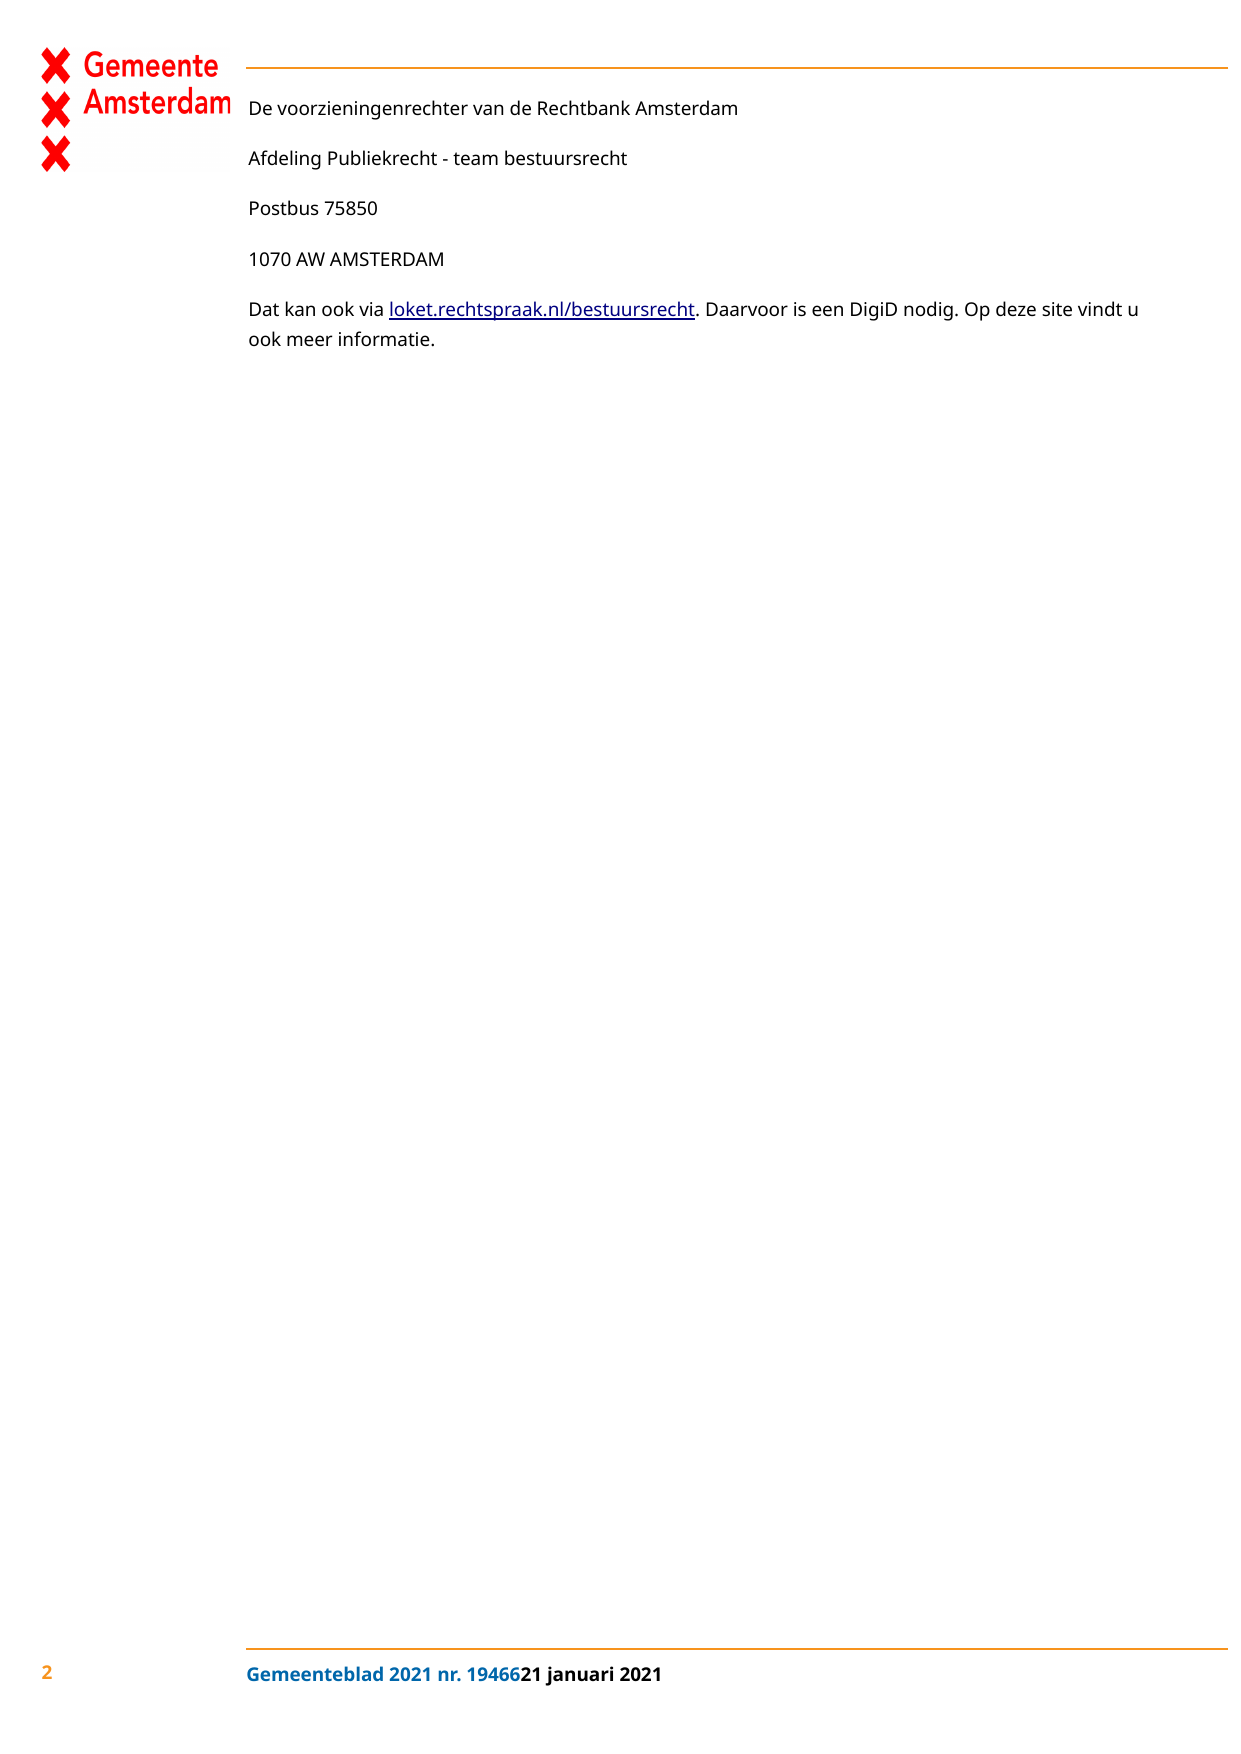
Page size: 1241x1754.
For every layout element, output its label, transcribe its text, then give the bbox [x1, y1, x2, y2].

text De voorzieningenrechter van de Rechtbank Amsterdam [248, 95, 1152, 121]
text Afdeling Publiekrecht - team bestuursrecht [248, 145, 1152, 171]
picture [41, 47, 231, 172]
text Dat kan ook via loket.rechtspraak.nl/bestuursrecht. Daarvoor is een DigiD nodig. Op deze site vindt u ook meer informatie. [248, 296, 1152, 352]
text Postbus 75850 [248, 196, 1152, 221]
text 1070 AW AMSTERDAM [248, 246, 1152, 272]
